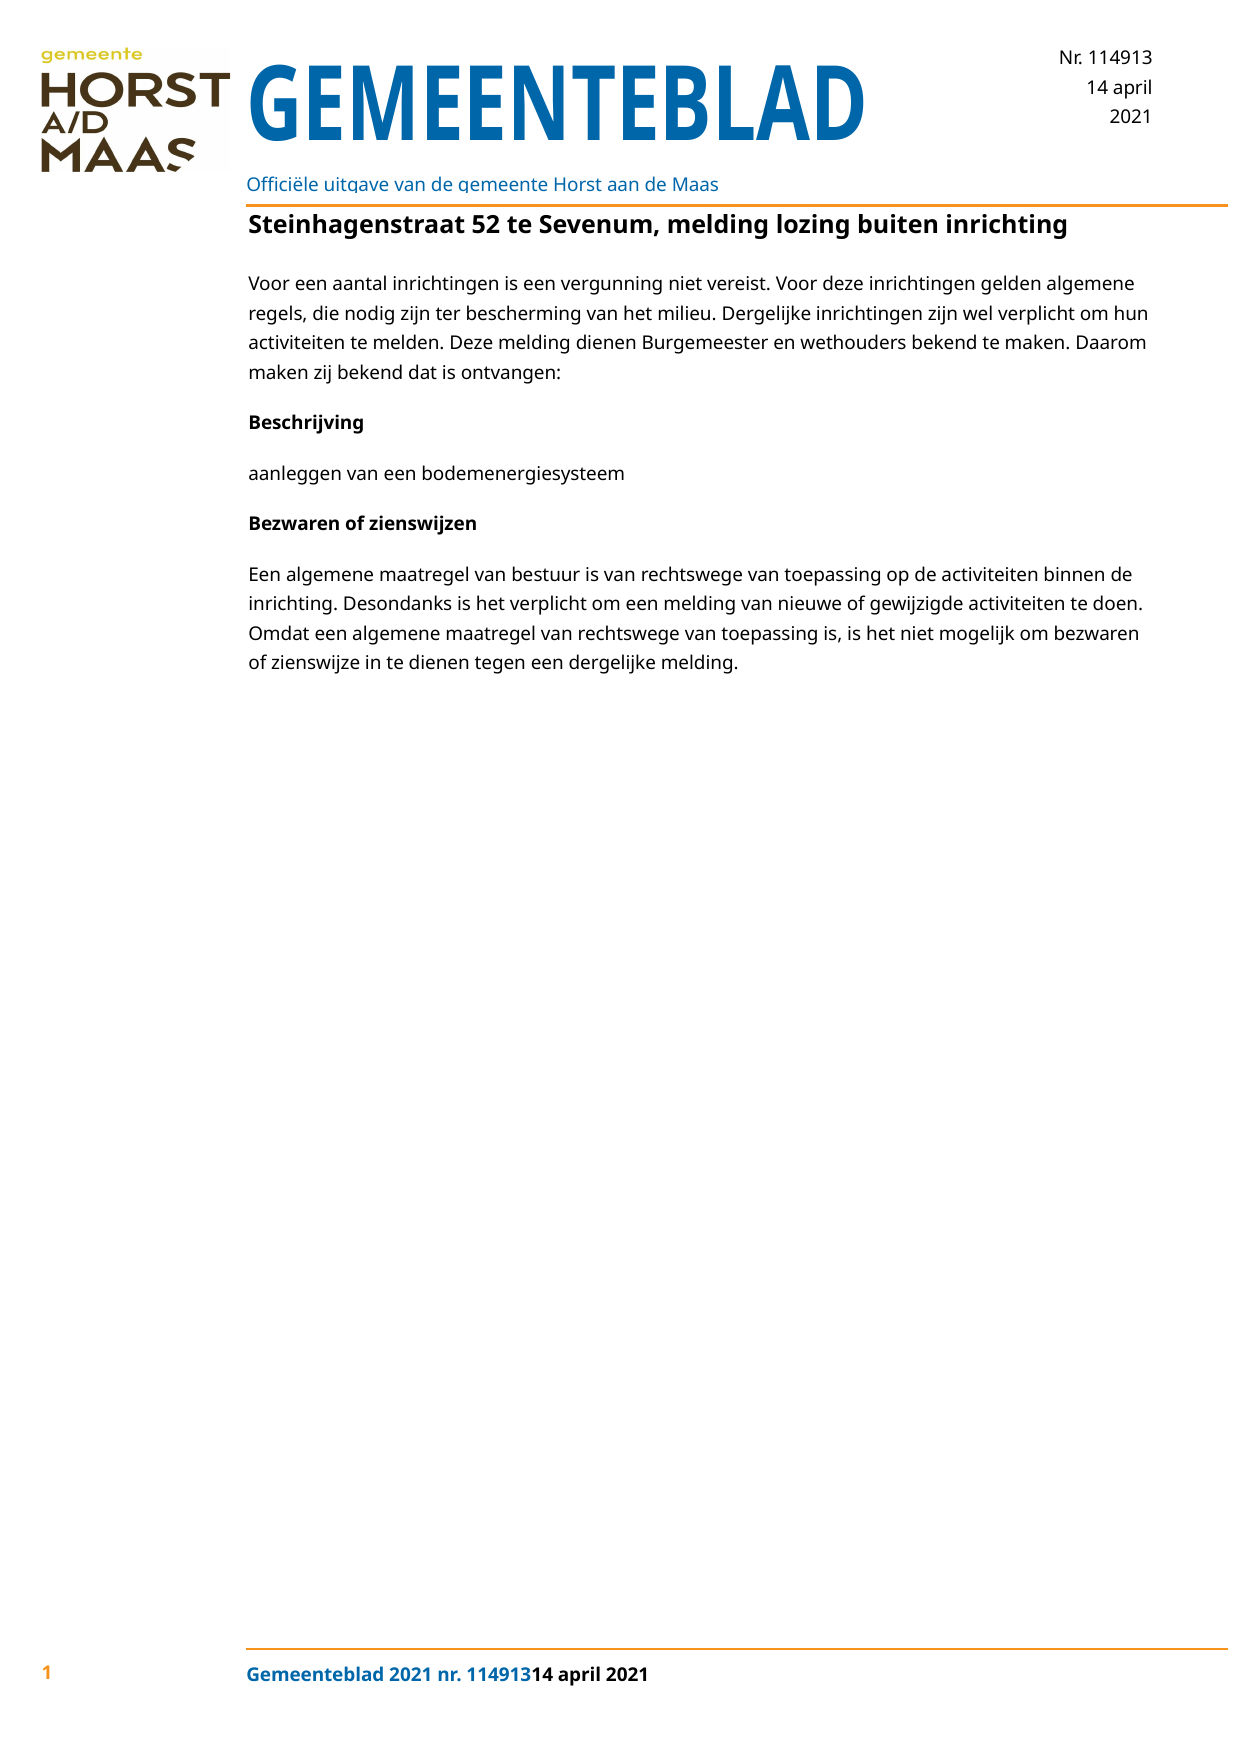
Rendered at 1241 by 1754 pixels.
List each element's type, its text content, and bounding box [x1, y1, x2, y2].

text Steinhagenstraat 52 te Sevenum, melding lozing buiten inrichting [248, 207, 1152, 241]
text Een algemene maatregel van bestuur is van rechtswege van toepassing op de activiteiten binnen de inrichting. Desondanks is het verplicht om een melding van nieuwe of gewijzigde activiteiten te doen. Omdat een algemene maatregel van rechtswege van toepassing is, is het niet mogelijk om bezwaren of zienswijze in te dienen tegen een dergelijke melding. [248, 561, 1152, 675]
picture [41, 47, 231, 172]
text aanleggen van een bodemenergiesysteem [248, 460, 1152, 486]
text Bezwaren of zienswijzen [248, 510, 1152, 536]
text Voor een aantal inrichtingen is een vergunning niet vereist. Voor deze inrichtingen gelden algemene regels, die nodig zijn ter bescherming van het milieu. Dergelijke inrichtingen zijn wel verplicht om hun activiteiten te melden. Deze melding dienen Burgemeester en wethouders bekend te maken. Daarom maken zij bekend dat is ontvangen: [248, 270, 1152, 385]
text Beschrijving [248, 409, 1152, 435]
